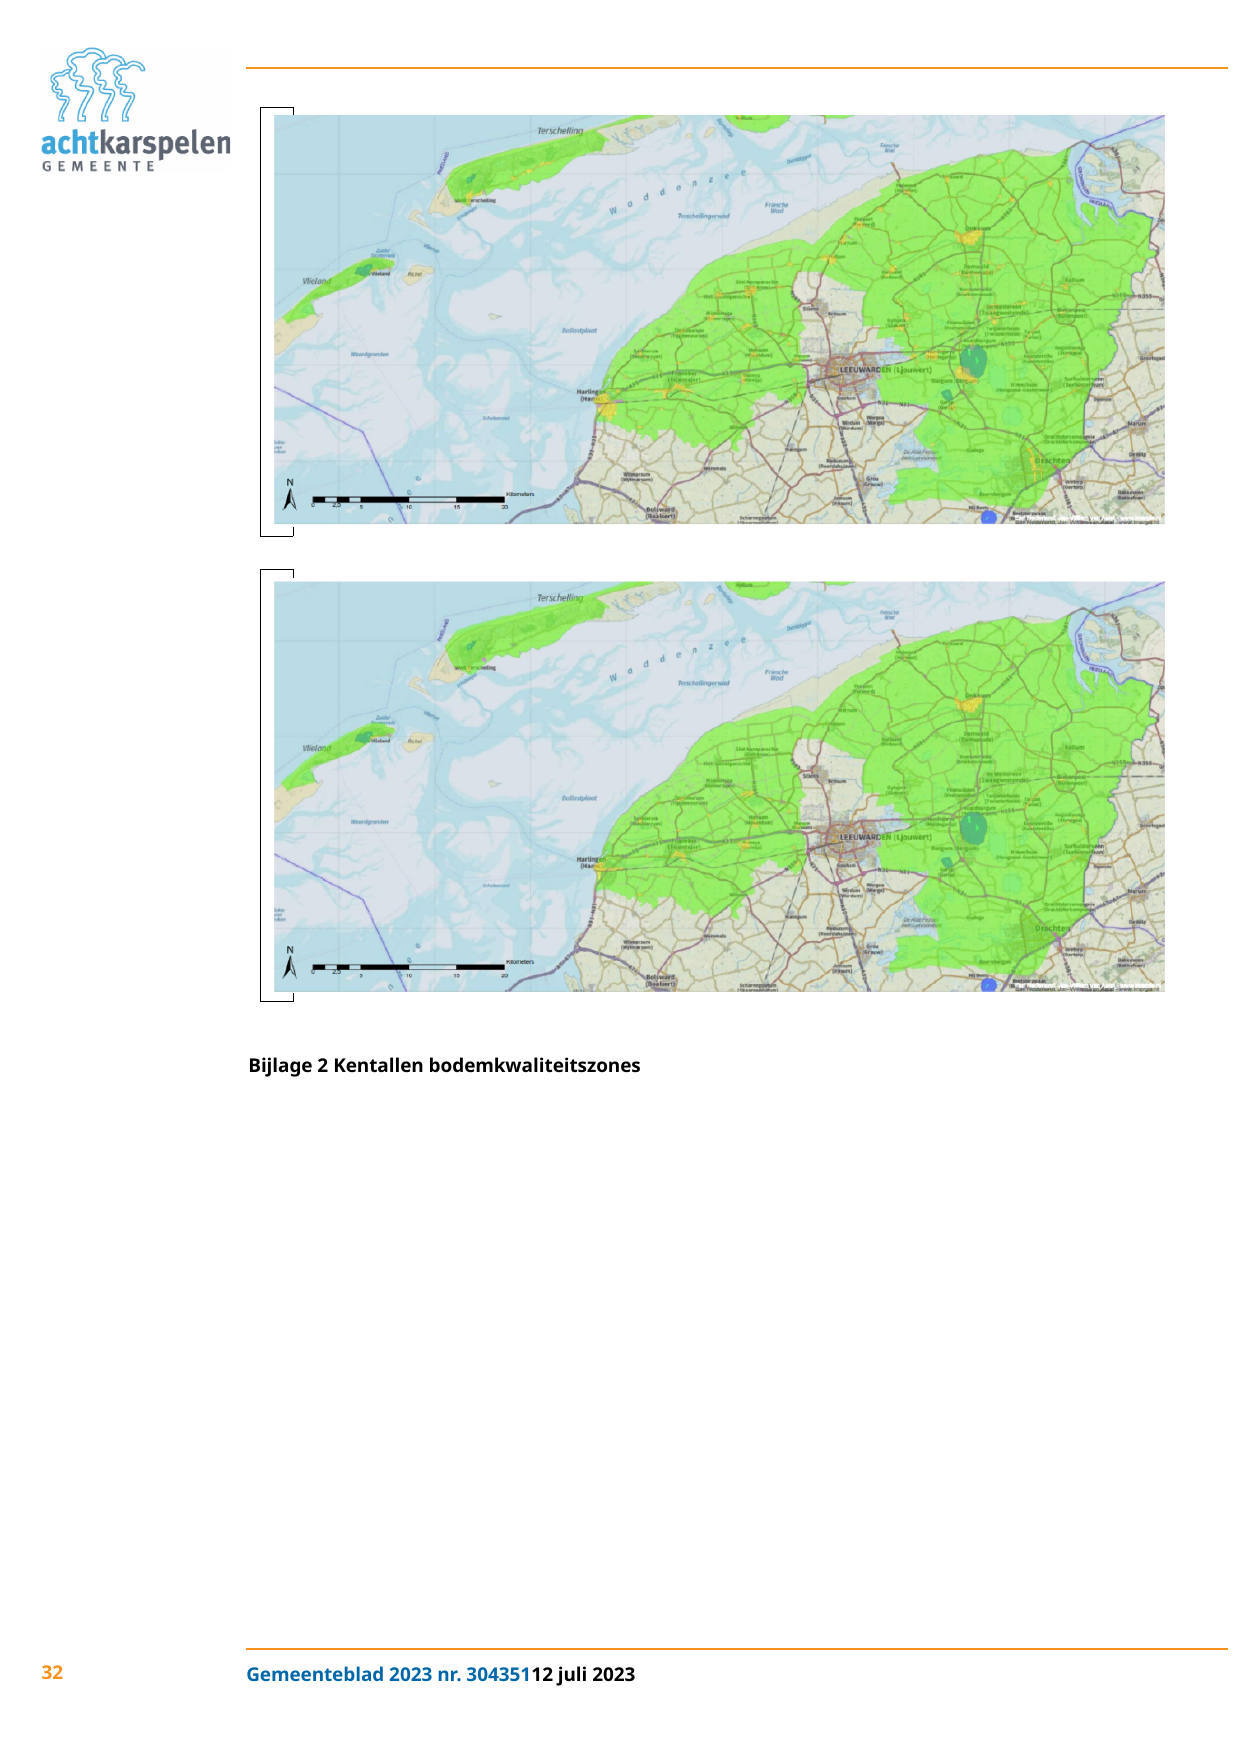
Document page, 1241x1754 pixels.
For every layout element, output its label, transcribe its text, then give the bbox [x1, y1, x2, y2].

text Bijlage 2 Kentallen bodemkwaliteitszones [248, 1052, 1152, 1078]
picture [41, 47, 231, 172]
picture [268, 578, 1173, 993]
picture [268, 115, 1173, 527]
